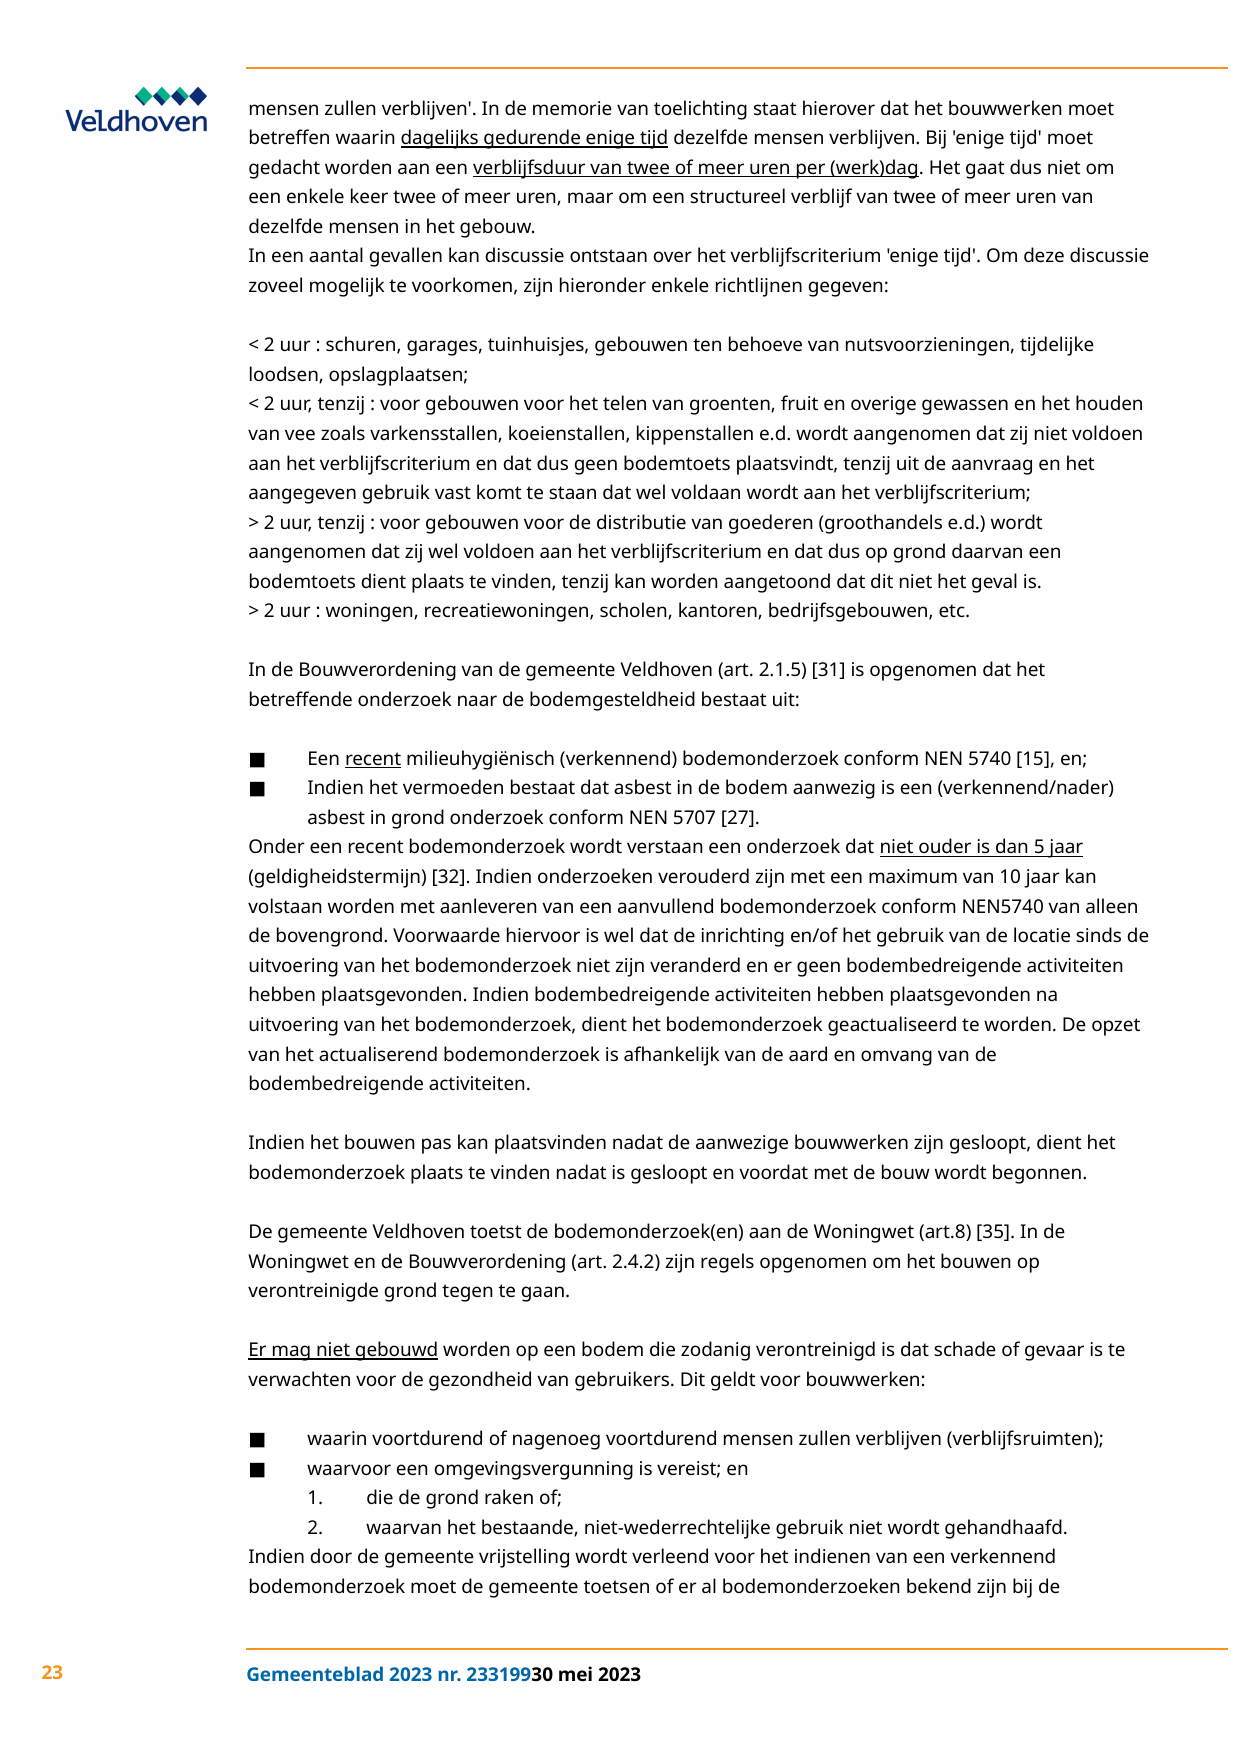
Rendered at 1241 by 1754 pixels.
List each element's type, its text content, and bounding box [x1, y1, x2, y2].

list Indien het vermoeden bestaat dat asbest in de bodem aanwezig is een (verkennend/nader) asbest in grond onderzoek conform NEN 5707 [27]. [248, 774, 1152, 830]
list waarin voortdurend of nagenoeg voortdurend mensen zullen verblijven (verblijfsruimten); [248, 1425, 1152, 1451]
list Een recent milieuhygiënisch (verkennend) bodemonderzoek conform NEN 5740 [15], en; [248, 745, 1152, 771]
list waarvoor een omgevingsvergunning is vereist; en [248, 1455, 1152, 1481]
picture [41, 47, 231, 172]
text Onder een recent bodemonderzoek wordt verstaan een onderzoek dat niet ouder is dan 5 jaar (geldigheidstermijn) [32]. Indien onderzoeken verouderd zijn met een maximum van 10 jaar kan volstaan worden met aanleveren van een aanvullend bodemonderzoek conform NEN5740 van alleen de bovengrond. Voorwaarde hiervoor is wel dat de inrichting en/of het gebruik van de locatie sinds de uitvoering van het bodemonderzoek niet zijn veranderd en er geen bodembedreigende activiteiten hebben plaatsgevonden. Indien bodembedreigende activiteiten hebben plaatsgevonden na uitvoering van het bodemonderzoek, dient het bodemonderzoek geactualiseerd te worden. De opzet van het actualiserend bodemonderzoek is afhankelijk van de aard en omvang van de bodembedreigende activiteiten. [248, 834, 1152, 1096]
text In de Bouwverordening van de gemeente Veldhoven (art. 2.1.5) [31] is opgenomen dat het betreffende onderzoek naar de bodemgesteldheid bestaat uit: [248, 656, 1152, 712]
text Indien door de gemeente vrijstelling wordt verleend voor het indienen van een verkennend bodemonderzoek moet de gemeente toetsen of er al bodemonderzoeken bekend zijn bij de [248, 1544, 1152, 1599]
text De gemeente Veldhoven toetst de bodemonderzoek(en) aan de Woningwet (art.8) [35]. In de Woningwet en de Bouwverordening (art. 2.4.2) zijn regels opgenomen om het bouwen op verontreinigde grond tegen te gaan. [248, 1218, 1152, 1303]
text Indien het bouwen pas kan plaatsvinden nadat de aanwezige bouwwerken zijn gesloopt, dient het bodemonderzoek plaats te vinden nadat is gesloopt en voordat met de bouw wordt begonnen. [248, 1129, 1152, 1185]
list waarvan het bestaande, niet-wederrechtelijke gebruik niet wordt gehandhaafd. [307, 1514, 1152, 1540]
list die de grond raken of; [307, 1484, 1152, 1510]
table_header mensen zullen verblijven'. In de memorie van toelichting staat hierover dat het bouwwerken moet betreffen waarin dagelijks gedurende enige tijd dezelfde mensen verblijven. Bij 'enige tijd' moet gedacht worden aan een verblijfsduur van twee of meer uren per (werk)dag. Het gaat dus niet om een enkele keer twee of meer uren, maar om een structureel verblijf van twee of meer uren van dezelfde mensen in het gebouw. In een aantal gevallen kan discussie ontstaan over het verblijfscriterium 'enige tijd'. Om deze discussie zoveel mogelijk te voorkomen, zijn hieronder enkele richtlijnen gegeven: < 2 uur : schuren, garages, tuinhuisjes, gebouwen ten behoeve van nutsvoorzieningen, tijdelijke loodsen, opslagplaatsen; < 2 uur, tenzij : voor gebouwen voor het telen van groenten, fruit en overige gewassen en het houden van vee zoals varkensstallen, koeienstallen, kippenstallen e.d. wordt aangenomen dat zij niet voldoen aan het verblijfscriterium en dat dus geen bodemtoets plaatsvindt, tenzij uit de aanvraag en het aangegeven gebruik vast komt te staan dat wel voldaan wordt aan het verblijfscriterium; > 2 uur, tenzij : voor gebouwen voor de distributie van goederen (groothandels e.d.) wordt aangenomen dat zij wel voldoen aan het verblijfscriterium en dat dus op grond daarvan een bodemtoets dient plaats te vinden, tenzij kan worden aangetoond dat dit niet het geval is. > 2 uur : woningen, recreatiewoningen, scholen, kantoren, bedrijfsgebouwen, etc. [248, 95, 1152, 623]
text Er mag niet gebouwd worden op een bodem die zodanig verontreinigd is dat schade of gevaar is te verwachten voor de gezondheid van gebruikers. Dit geldt voor bouwwerken: [248, 1337, 1152, 1392]
